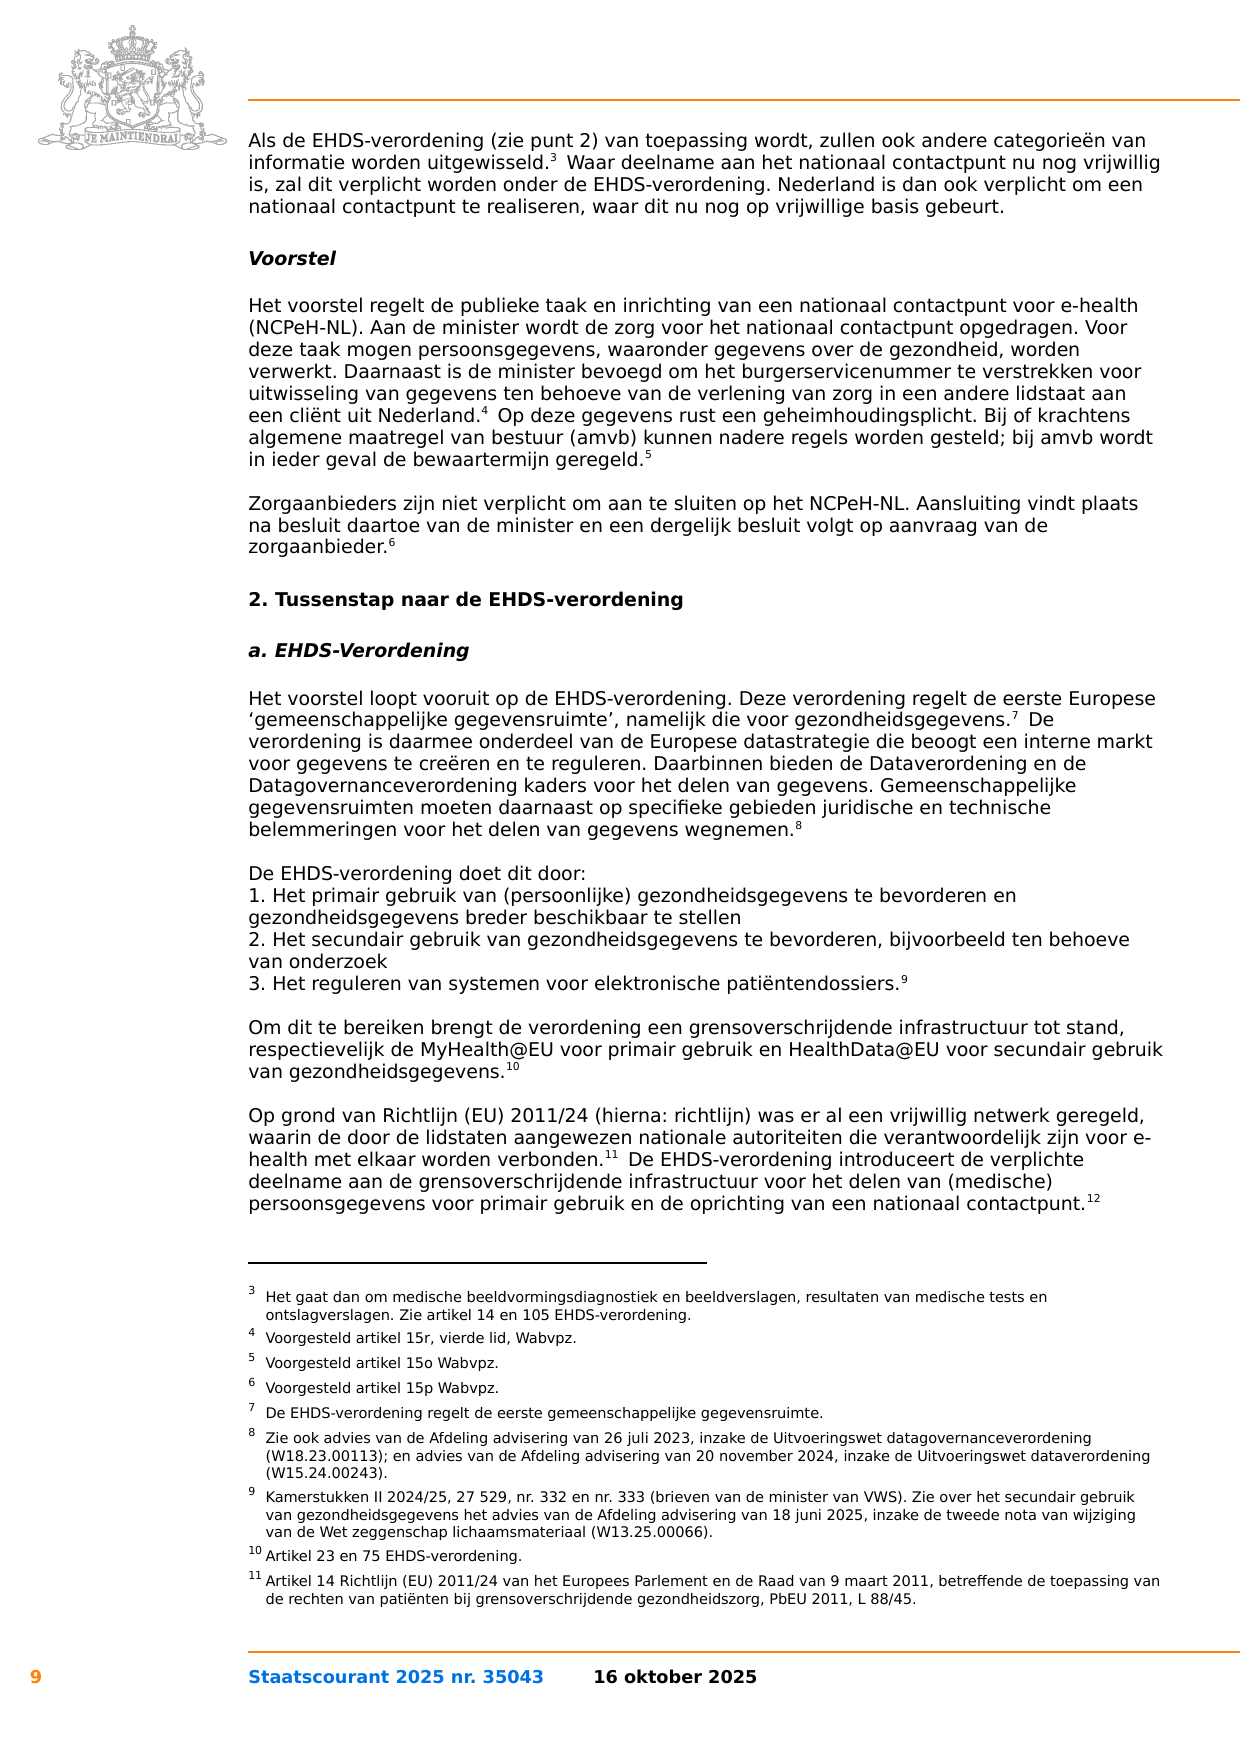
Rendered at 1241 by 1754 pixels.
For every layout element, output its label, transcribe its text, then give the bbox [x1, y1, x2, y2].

text Als de EHDS-verordening (zie punt 2) van toepassing wordt, zullen ook andere categorieën van informatie worden uitgewisseld. Waar deelname aan het nationaal contactpunt nu nog vrijwillig is, zal dit verplicht worden onder de EHDS-verordening. Nederland is dan ook verplicht om een nationaal contactpunt te realiseren, waar dit nu nog op vrijwillige basis gebeurt. [248, 130, 1163, 218]
text De EHDS-verordening regelt de eerste gemeenschappelijke gegevensruimte. [248, 1401, 1163, 1423]
text 2. Het secundair gebruik van gezondheidsgegevens te bevorderen, bijvoorbeeld ten behoeve van onderzoek [248, 929, 1163, 973]
text Artikel 23 en 75 EHDS-verordening. [248, 1544, 1163, 1566]
picture [38, 25, 227, 150]
subtitle 2. Tussenstap naar de EHDS-verordening [248, 588, 1163, 610]
text Zie ook advies van de Afdeling advisering van 26 juli 2023, inzake de Uitvoeringswet datagovernanceverordening (W18.23.00113); en advies van de Afdeling advisering van 20 november 2024, inzake de Uitvoeringswet dataverordening (W15.24.00243). [248, 1426, 1163, 1482]
text Voorgesteld artikel 15o Wabvpz. [248, 1351, 1163, 1373]
text Artikel 14 Richtlijn (EU) 2011/24 van het Europees Parlement en de Raad van 9 maart 2011, betreffende de toepassing van de rechten van patiënten bij grensoverschrijdende gezondheidszorg, PbEU 2011, L 88/45. [248, 1569, 1163, 1608]
text Op grond van Richtlijn (EU) 2011/24 (hierna: richtlijn) was er al een vrijwillig netwerk geregeld, waarin de door de lidstaten aangewezen nationale autoriteiten die verantwoordelijk zijn voor e-health met elkaar worden verbonden. De EHDS-verordening introduceert de verplichte deelname aan de grensoverschrijdende infrastructuur voor het delen van (medische) persoonsgegevens voor primair gebruik en de oprichting van een nationaal contactpunt. [248, 1105, 1163, 1214]
text Het voorstel regelt de publieke taak en inrichting van een nationaal contactpunt voor e-health (NCPeH-NL). Aan de minister wordt de zorg voor het nationaal contactpunt opgedragen. Voor deze taak mogen persoonsgegevens, waaronder gegevens over de gezondheid, worden verwerkt. Daarnaast is de minister bevoegd om het burgerservicenummer te verstrekken voor uitwisseling van gegevens ten behoeve van de verlening van zorg in een andere lidstaat aan een cliënt uit Nederland. Op deze gegevens rust een geheimhoudingsplicht. Bij of krachtens algemene maatregel van bestuur (amvb) kunnen nadere regels worden gesteld; bij amvb wordt in ieder geval de bewaartermijn geregeld. [248, 295, 1163, 471]
text Zorgaanbieders zijn niet verplicht om aan te sluiten op het NCPeH-NL. Aansluiting vindt plaats na besluit daartoe van de minister en een dergelijk besluit volgt op aanvraag van de zorgaanbieder. [248, 492, 1163, 558]
text Voorgesteld artikel 15p Wabvpz. [248, 1376, 1163, 1398]
text Om dit te bereiken brengt de verordening een grensoverschrijdende infrastructuur tot stand, respectievelijk de MyHealth@EU voor primair gebruik en HealthData@EU voor secundair gebruik van gezondheidsgegevens. [248, 1017, 1163, 1083]
text Het voorstel loopt vooruit op de EHDS-verordening. Deze verordening regelt de eerste Europese ‘gemeenschappelijke gegevensruimte’, namelijk die voor gezondheidsgegevens. De verordening is daarmee onderdeel van de Europese datastrategie die beoogt een interne markt voor gegevens te creëren en te reguleren. Daarbinnen bieden de Dataverordening en de Datagovernanceverordening kaders voor het delen van gegevens. Gemeenschappelijke gegevensruimten moeten daarnaast op specifieke gebieden juridische en technische belemmeringen voor het delen van gegevens wegnemen. [248, 687, 1163, 841]
text 1. Het primair gebruik van (persoonlijke) gezondheidsgegevens te bevorderen en gezondheidsgegevens breder beschikbaar te stellen [248, 885, 1163, 929]
subtitle Voorstel [248, 248, 1163, 270]
text Kamerstukken II 2024/25, 27 529, nr. 332 en nr. 333 (brieven van de minister van VWS). Zie over het secundair gebruik van gezondheidsgegevens het advies van de Afdeling advisering van 18 juni 2025, inzake de tweede nota van wijziging van de Wet zeggenschap lichaamsmateriaal (W13.25.00066). [248, 1485, 1163, 1541]
text De EHDS-verordening doet dit door: [248, 863, 1163, 885]
subtitle a. EHDS-Verordening [248, 640, 1163, 662]
text Het gaat dan om medische beeldvormingsdiagnostiek en beeldverslagen, resultaten van medische tests en ontslagverslagen. Zie artikel 14 en 105 EHDS-verordening. [248, 1284, 1163, 1323]
text Voorgesteld artikel 15r, vierde lid, Wabvpz. [248, 1326, 1163, 1348]
text 3. Het reguleren van systemen voor elektronische patiëntendossiers. [248, 973, 1163, 995]
